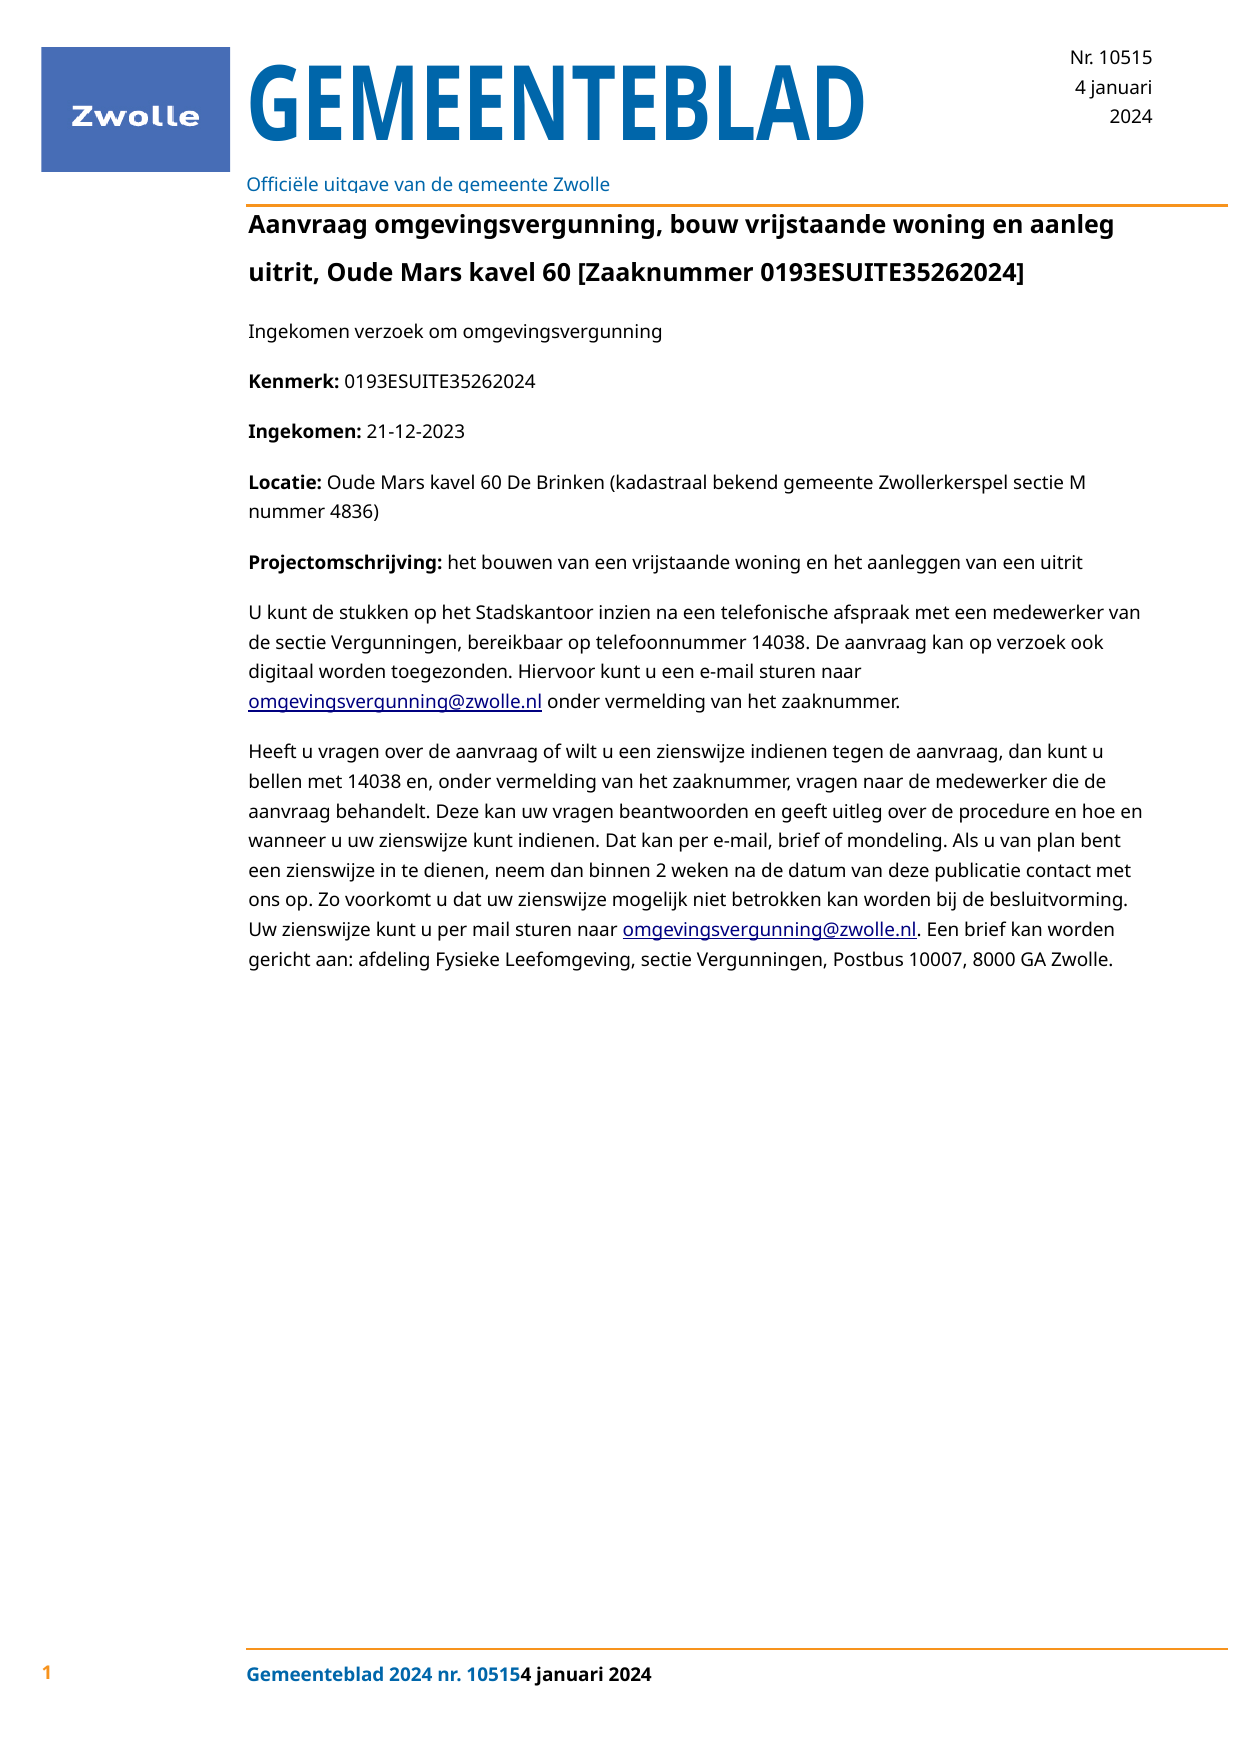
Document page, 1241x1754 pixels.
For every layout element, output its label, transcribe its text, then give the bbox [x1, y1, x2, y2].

text Kenmerk: 0193ESUITE35262024 [248, 368, 1152, 394]
text Aanvraag omgevingsvergunning, bouw vrijstaande woning en aanleg uitrit, Oude Mars kavel 60 [Zaaknummer 0193ESUITE35262024] [248, 207, 1152, 288]
text U kunt de stukken op het Stadskantoor inzien na een telefonische afspraak met een medewerker van de sectie Vergunningen, bereikbaar op telefoonnummer 14038. De aanvraag kan op verzoek ook digitaal worden toegezonden. Hiervoor kunt u een e-mail sturen naar omgevingsvergunning@zwolle.nl onder vermelding van het zaaknummer. [248, 599, 1152, 714]
text Locatie: Oude Mars kavel 60 De Brinken (kadastraal bekend gemeente Zwollerkerspel sectie M nummer 4836) [248, 469, 1152, 524]
text Ingekomen verzoek om omgevingsvergunning [248, 318, 1152, 344]
text Ingekomen: 21-12-2023 [248, 419, 1152, 444]
picture [41, 47, 231, 172]
text Projectomschrijving: het bouwen van een vrijstaande woning en het aanleggen van een uitrit [248, 549, 1152, 575]
text Heeft u vragen over de aanvraag of wilt u een zienswijze indienen tegen de aanvraag, dan kunt u bellen met 14038 en, onder vermelding van het zaaknummer, vragen naar de medewerker die de aanvraag behandelt. Deze kan uw vragen beantwoorden en geeft uitleg over de procedure en hoe en wanneer u uw zienswijze kunt indienen. Dat kan per e-mail, brief of mondeling. Als u van plan bent een zienswijze in te dienen, neem dan binnen 2 weken na de datum van deze publicatie contact met ons op. Zo voorkomt u dat uw zienswijze mogelijk niet betrokken kan worden bij de besluitvorming. Uw zienswijze kunt u per mail sturen naar omgevingsvergunning@zwolle.nl. Een brief kan worden gericht aan: afdeling Fysieke Leefomgeving, sectie Vergunningen, Postbus 10007, 8000 GA Zwolle. [248, 739, 1152, 972]
